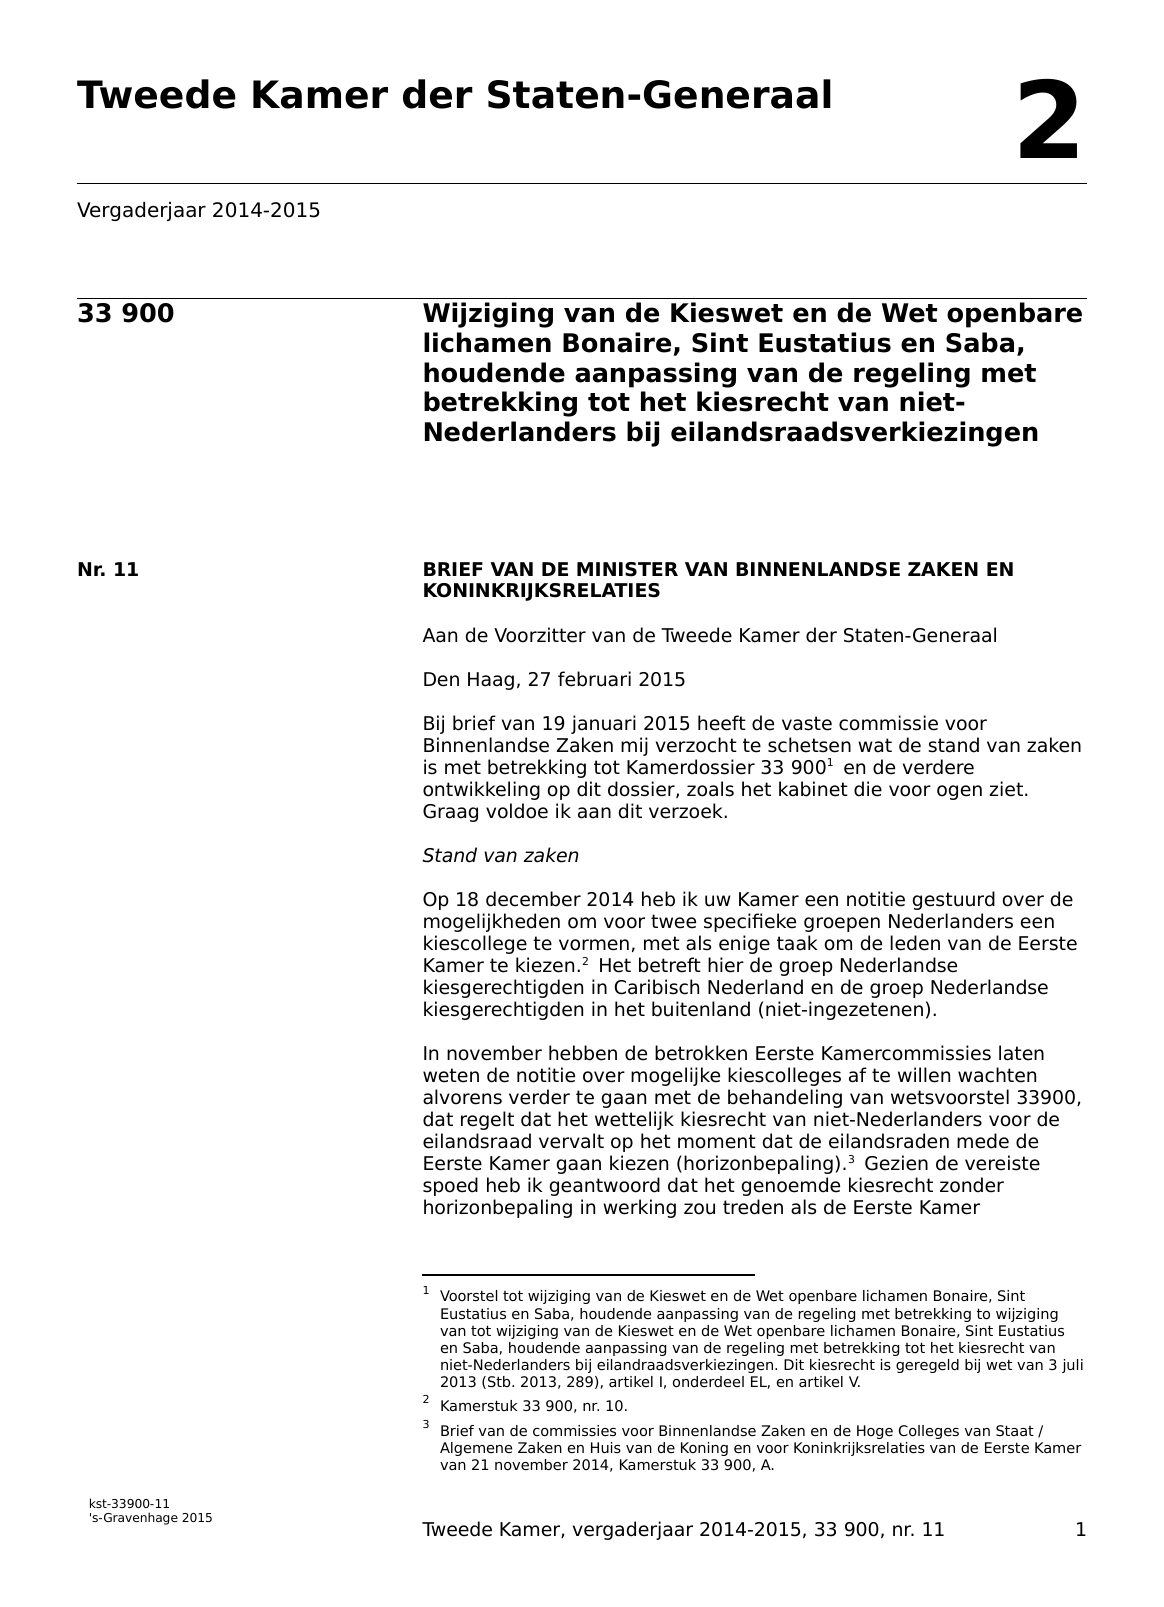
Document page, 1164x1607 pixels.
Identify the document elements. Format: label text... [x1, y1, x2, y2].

text Bij brief van 19 januari 2015 heeft de vaste commissie voor Binnenlandse Zaken mij verzocht te schetsen wat de stand van zaken is met betrekking tot Kamerdossier 33 900 en de verdere ontwikkeling op dit dossier, zoals het kabinet die voor ogen ziet. Graag voldoe ik aan dit verzoek. [422, 713, 1087, 823]
text 's-Gravenhage 2015 [88, 1511, 323, 1525]
subtitle 33 900 Wijziging van de Kieswet en de Wet openbare lichamen Bonaire, Sint Eustatius en Saba, houdende aanpassing van de regeling met betrekking tot het kiesrecht van niet-Nederlanders bij eilandsraadsverkiezingen [77, 299, 1087, 447]
text Brief van de commissies voor Binnenlandse Zaken en de Hoge Colleges van Staat / Algemene Zaken en Huis van de Koning en voor Koninkrijksrelaties van de Eerste Kamer van 21 november 2014, Kamerstuk 33 900, A. [422, 1418, 1087, 1474]
subtitle Stand van zaken [422, 845, 1087, 867]
text Aan de Voorzitter van de Tweede Kamer der Staten-Generaal [422, 624, 1087, 647]
subtitle Nr. 11 BRIEF VAN DE MINISTER VAN BINNENLANDSE ZAKEN EN KONINKRIJKSRELATIES [77, 558, 1087, 602]
text Op 18 december 2014 heb ik uw Kamer een notitie gestuurd over de mogelijkheden om voor twee specifieke groepen Nederlanders een kiescollege te vormen, met als enige taak om de leden van de Eerste Kamer te kiezen. Het betreft hier de groep Nederlandse kiesgerechtigden in Caribisch Nederland en de groep Nederlandse kiesgerechtigden in het buitenland (niet-ingezetenen). [422, 889, 1087, 1021]
table_header 2 [886, 59, 1087, 183]
text Den Haag, 27 februari 2015 [422, 669, 1087, 691]
text In november hebben de betrokken Eerste Kamercommissies laten weten de notitie over mogelijke kiescolleges af te willen wachten alvorens verder te gaan met de behandeling van wetsvoorstel 33900, dat regelt dat het wettelijk kiesrecht van niet-Nederlanders voor de eilandsraad vervalt op het moment dat de eilandsraden mede de Eerste Kamer gaan kiezen (horizonbepaling). Gezien de vereiste spoed heb ik geantwoord dat het genoemde kiesrecht zonder horizonbepaling in werking zou treden als de Eerste Kamer [422, 1043, 1087, 1219]
text Voorstel tot wijziging van de Kieswet en de Wet openbare lichamen Bonaire, Sint Eustatius en Saba, houdende aanpassing van de regeling met betrekking to wijziging van tot wijziging van de Kieswet en de Wet openbare lichamen Bonaire, Sint Eustatius en Saba, houdende aanpassing van de regeling met betrekking tot het kiesrecht van niet-Nederlanders bij eilandraadsverkiezingen. Dit kiesrecht is geregeld bij wet van 3 juli 2013 (Stb. 2013, 289), artikel I, onderdeel EL, en artikel V. [422, 1284, 1087, 1391]
text Kamerstuk 33 900, nr. 10. [422, 1393, 1087, 1416]
text kst-33900-11 [88, 1497, 323, 1511]
table_cell Vergaderjaar 2014-2015 [77, 184, 1087, 298]
table_header Tweede Kamer der Staten-Generaal [77, 59, 886, 183]
